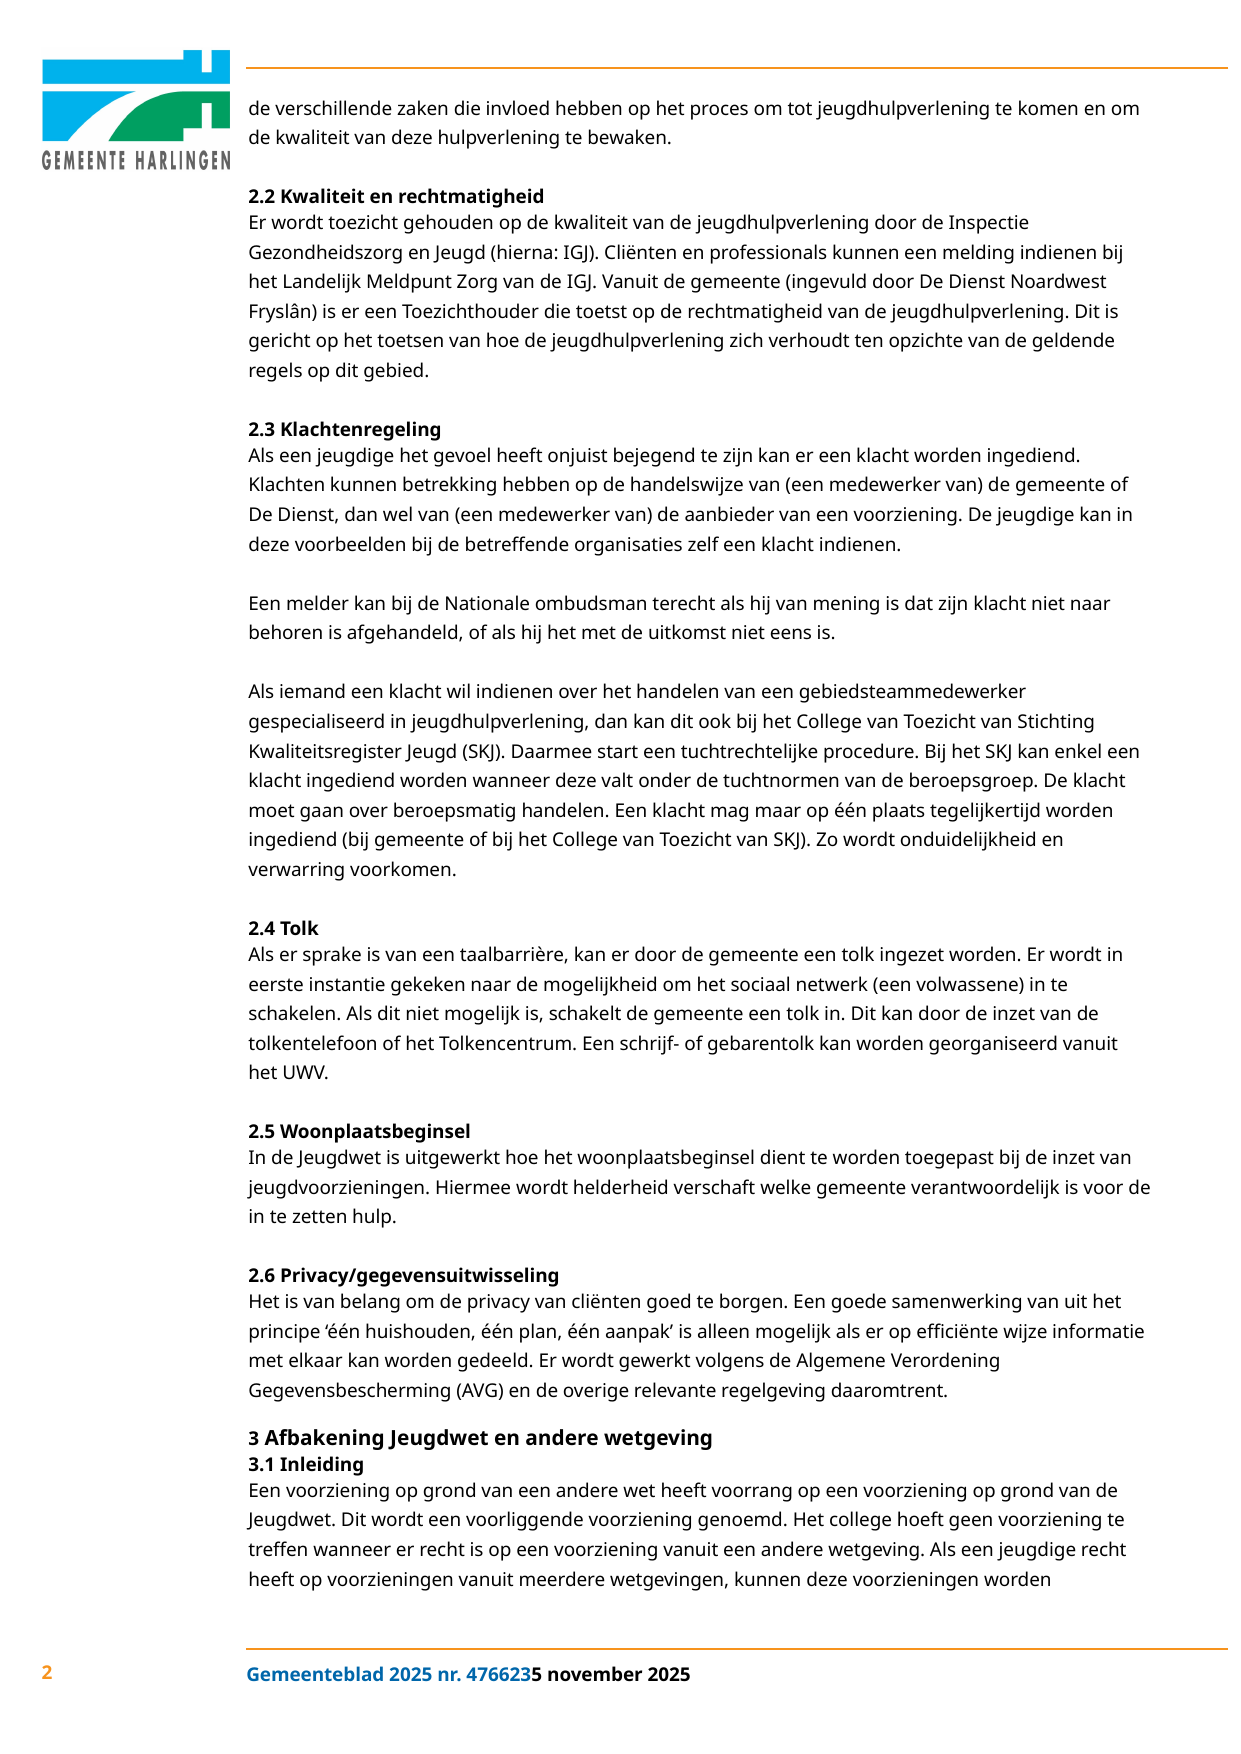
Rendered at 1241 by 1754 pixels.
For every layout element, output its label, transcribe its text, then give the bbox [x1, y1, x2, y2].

text Als iemand een klacht wil indienen over het handelen van een gebiedsteammedewerker gespecialiseerd in jeugdhulpverlening, dan kan dit ook bij het College van Toezicht van Stichting Kwaliteitsregister Jeugd (SKJ). Daarmee start een tuchtrechtelijke procedure. Bij het SKJ kan enkel een klacht ingediend worden wanneer deze valt onder de tuchtnormen van de beroepsgroep. De klacht moet gaan over beroepsmatig handelen. Een klacht mag maar op één plaats tegelijkertijd worden ingediend (bij gemeente of bij het College van Toezicht van SKJ). Zo wordt onduidelijkheid en verwarring voorkomen. [248, 679, 1152, 882]
text Het is van belang om de privacy van cliënten goed te borgen. Een goede samenwerking van uit het principe ‘één huishouden, één plan, één aanpak’ is alleen mogelijk als er op efficiënte wijze informatie met elkaar kan worden gedeeld. Er wordt gewerkt volgens de Algemene Verordening Gegevensbescherming (AVG) en de overige relevante regelgeving daaromtrent. [248, 1288, 1152, 1403]
text Als een jeugdige het gevoel heeft onjuist bejegend te zijn kan er een klacht worden ingediend. Klachten kunnen betrekking hebben op de handelswijze van (een medewerker van) de gemeente of De Dienst, dan wel van (een medewerker van) de aanbieder van een voorziening. De jeugdige kan in deze voorbeelden bij de betreffende organisaties zelf een klacht indienen. [248, 442, 1152, 557]
text Als er sprake is van een taalbarrière, kan er door de gemeente een tolk ingezet worden. Er wordt in eerste instantie gekeken naar de mogelijkheid om het sociaal netwerk (een volwassene) in te schakelen. Als dit niet mogelijk is, schakelt de gemeente een tolk in. Dit kan door de inzet van de tolkentelefoon of het Tolkencentrum. Een schrijf- of gebarentolk kan worden georganiseerd vanuit het UWV. [248, 941, 1152, 1085]
text Er wordt toezicht gehouden op de kwaliteit van de jeugdhulpverlening door de Inspectie Gezondheidszorg en Jeugd (hierna: IGJ). Cliënten en professionals kunnen een melding indienen bij het Landelijk Meldpunt Zorg van de IGJ. Vanuit de gemeente (ingevuld door De Dienst Noardwest Fryslân) is er een Toezichthouder die toetst op de rechtmatigheid van de jeugdhulpverlening. Dit is gericht op het toetsen van hoe de jeugdhulpverlening zich verhoudt ten opzichte van de geldende regels op dit gebied. [248, 209, 1152, 383]
text 2.2 Kwaliteit en rechtmatigheid [248, 183, 1152, 209]
text Een melder kan bij de Nationale ombudsman terecht als hij van mening is dat zijn klacht niet naar behoren is afgehandeld, of als hij het met de uitkomst niet eens is. [248, 590, 1152, 645]
text 2.4 Tolk [248, 915, 1152, 941]
text 2.3 Klachtenregeling [248, 416, 1152, 442]
text In de Jeugdwet is uitgewerkt hoe het woonplaatsbeginsel dient te worden toegepast bij de inzet van jeugdvoorzieningen. Hiermee wordt helderheid verschaft welke gemeente verantwoordelijk is voor de in te zetten hulp. [248, 1144, 1152, 1229]
text Een voorziening op grond van een andere wet heeft voorrang op een voorziening op grond van de Jeugdwet. Dit wordt een voorliggende voorziening genoemd. Het college hoeft geen voorziening te treffen wanneer er recht is op een voorziening vanuit een andere wetgeving. Als een jeugdige recht heeft op voorzieningen vanuit meerdere wetgevingen, kunnen deze voorzieningen worden [248, 1477, 1152, 1591]
text 2.6 Privacy/gegevensuitwisseling [248, 1263, 1152, 1288]
picture [41, 47, 231, 172]
text 2.5 Woonplaatsbeginsel [248, 1119, 1152, 1144]
text 3 Afbakening Jeugdwet en andere wetgeving [248, 1423, 1152, 1451]
text 3.1 Inleiding [248, 1451, 1152, 1477]
text de verschillende zaken die invloed hebben op het proces om tot jeugdhulpverlening te komen en om de kwaliteit van deze hulpverlening te bewaken. [248, 95, 1152, 150]
